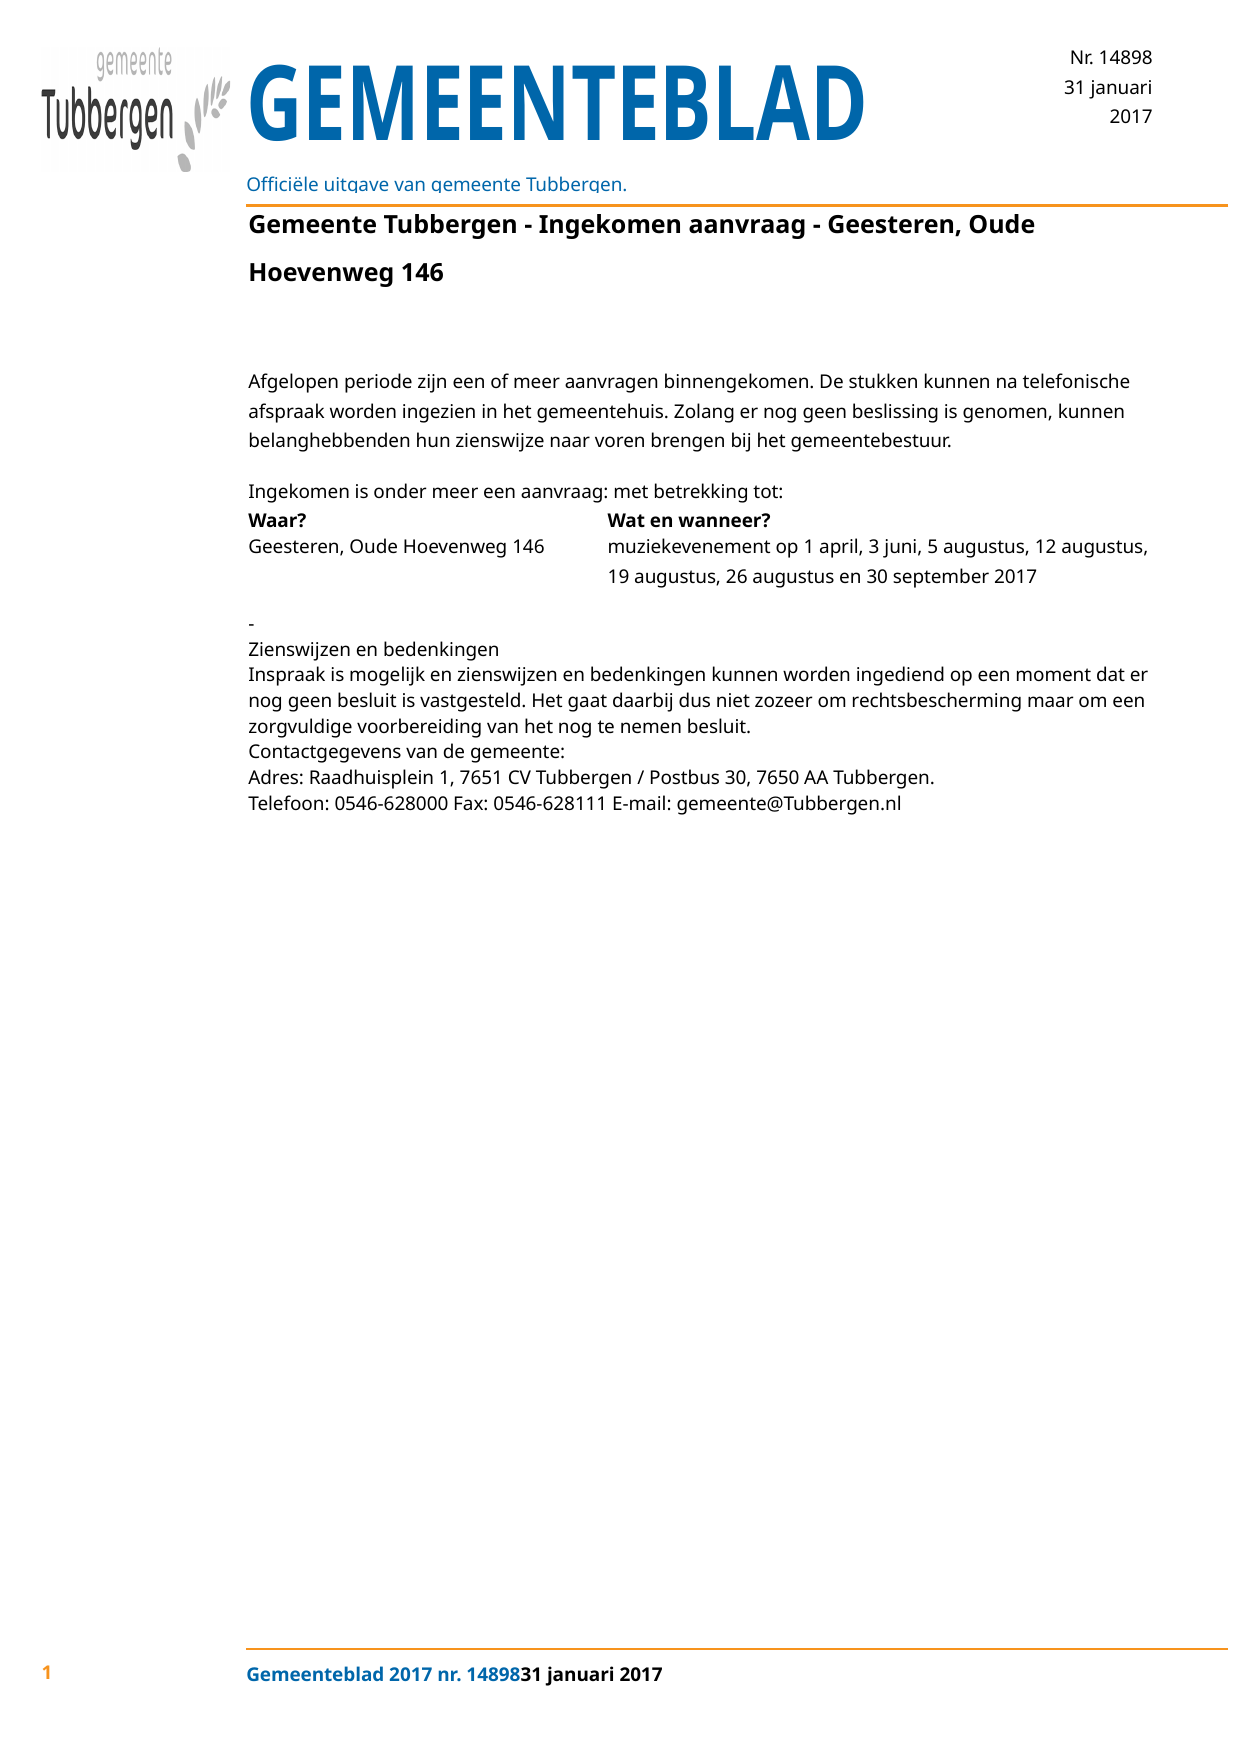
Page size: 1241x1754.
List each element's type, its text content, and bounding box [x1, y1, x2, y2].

table_cell Geesteren, Oude Hoevenweg 146 [248, 533, 607, 589]
text Afgelopen periode zijn een of meer aanvragen binnengekomen. De stukken kunnen na telefonische afspraak worden ingezien in het gemeentehuis. Zolang er nog geen beslissing is genomen, kunnen belanghebbenden hun zienswijze naar voren brengen bij het gemeentebestuur. [248, 368, 1152, 453]
text Telefoon: 0546-628000 Fax: 0546-628111 E-mail: gemeente@Tubbergen.nl [248, 790, 1152, 816]
table_cell muziekevenement op 1 april, 3 juni, 5 augustus, 12 augustus, 19 augustus, 26 augustus en 30 september 2017 [608, 533, 1152, 589]
table_header Waar? [248, 508, 607, 533]
text Inspraak is mogelijk en zienswijzen en bedenkingen kunnen worden ingediend op een moment dat er nog geen besluit is vastgesteld. Het gaat daarbij dus niet zozeer om rechtsbescherming maar om een zorgvuldige voorbereiding van het nog te nemen besluit. [248, 662, 1152, 739]
text Ingekomen is onder meer een aanvraag: met betrekking tot: [248, 478, 1152, 504]
text - [248, 610, 1152, 636]
text Contactgegevens van de gemeente: [248, 739, 1152, 764]
table_header Wat en wanneer? [608, 508, 1152, 533]
text Gemeente Tubbergen - Ingekomen aanvraag - Geesteren, Oude Hoevenweg 146 [248, 207, 1152, 288]
picture [41, 47, 231, 172]
text Adres: Raadhuisplein 1, 7651 CV Tubbergen / Postbus 30, 7650 AA Tubbergen. [248, 764, 1152, 790]
text Zienswijzen en bedenkingen [248, 636, 1152, 662]
